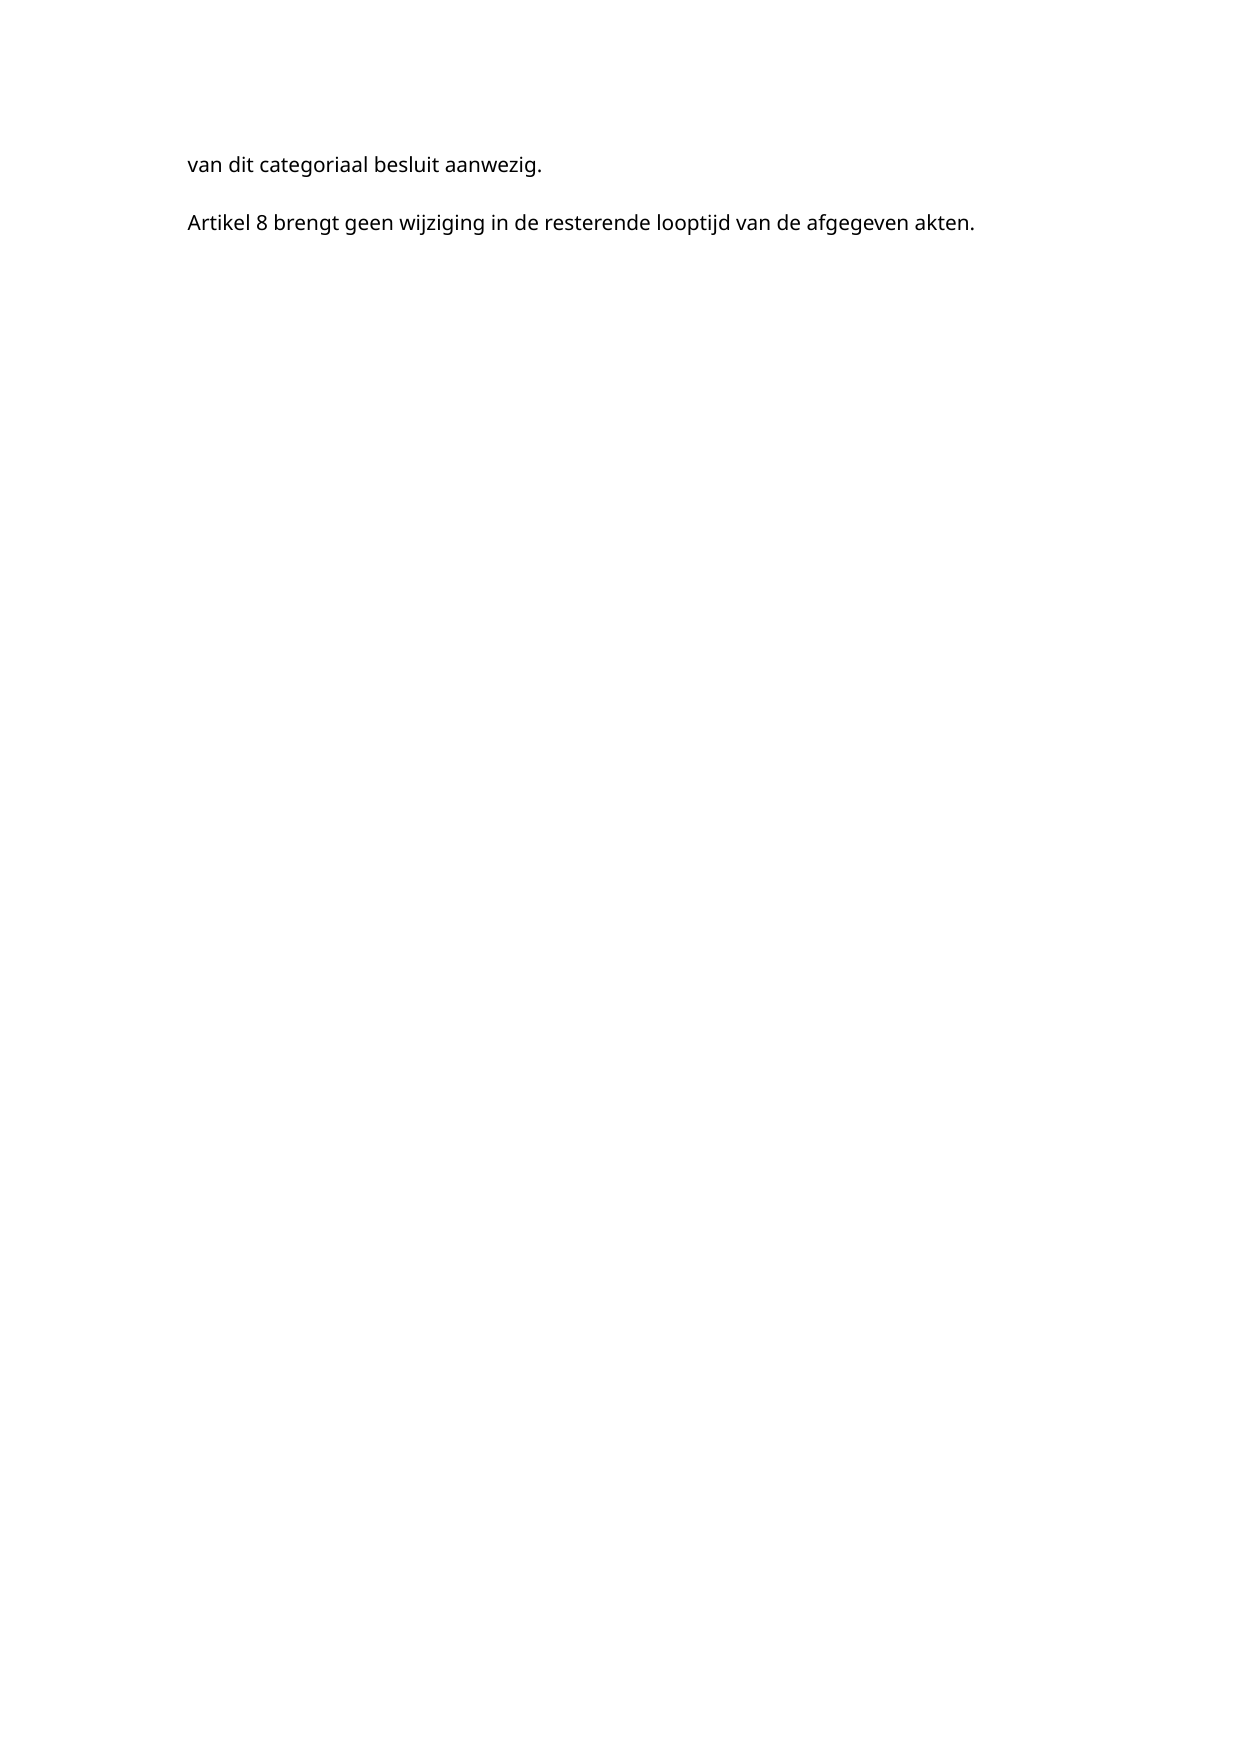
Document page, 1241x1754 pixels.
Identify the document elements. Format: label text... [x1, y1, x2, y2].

text Artikel 8 brengt geen wijziging in de resterende looptijd van de afgegeven akten. [187, 208, 1053, 236]
text van dit categoriaal besluit aanwezig. [187, 150, 1053, 178]
